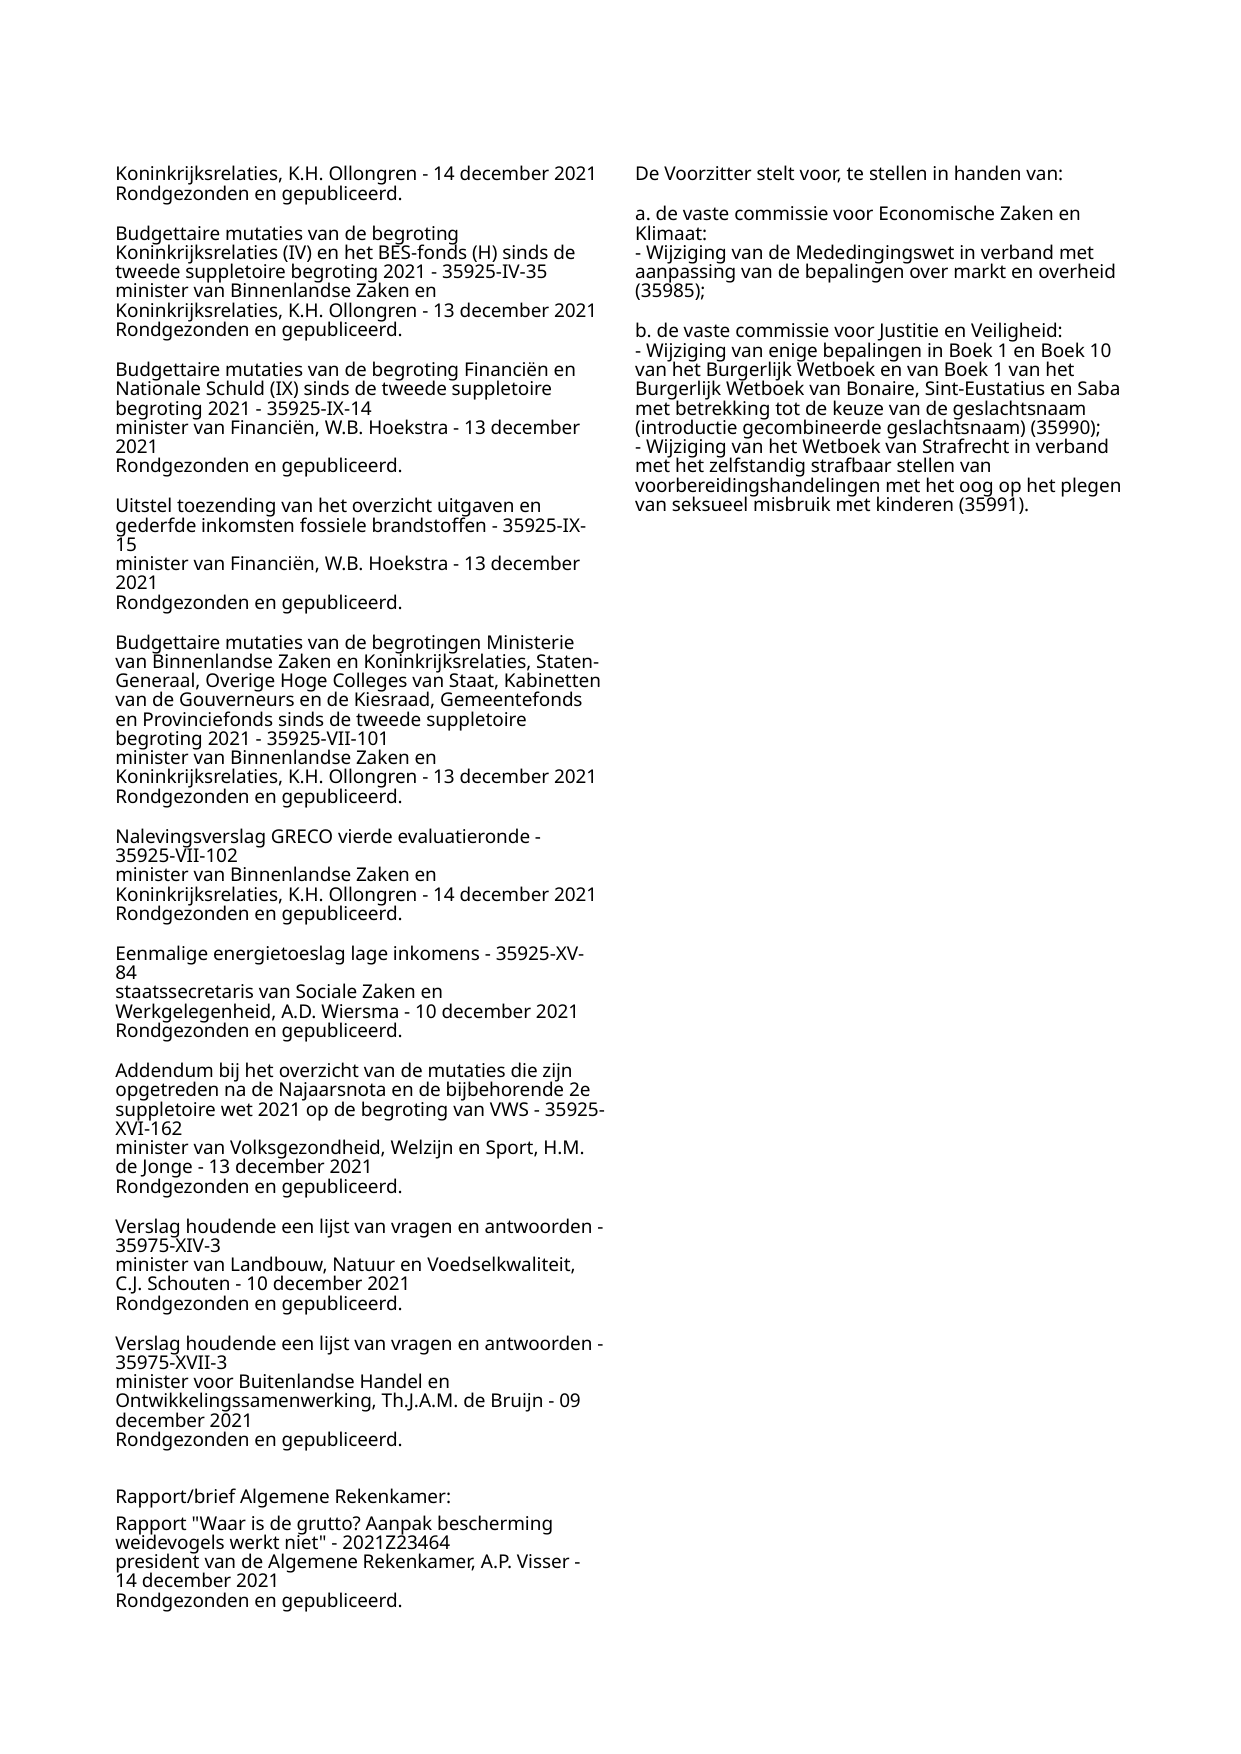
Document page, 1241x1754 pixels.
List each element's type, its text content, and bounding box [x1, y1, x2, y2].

text Nalevingsverslag GRECO vierde evaluatieronde - 35925-VII-102 [115, 828, 605, 866]
text minister van Financiën, W.B. Hoekstra - 13 december 2021 [115, 419, 605, 457]
text Rondgezonden en gepubliceerd. [115, 321, 605, 340]
text Rapport "Waar is de grutto? Aanpak bescherming weidevogels werkt niet" - 2021Z23464 [115, 1514, 605, 1553]
text Koninkrijksrelaties, K.H. Ollongren - 14 december 2021 [115, 165, 605, 184]
text De Voorzitter stelt voor, te stellen in handen van: [635, 165, 1125, 184]
text minister van Binnenlandse Zaken en Koninkrijksrelaties, K.H. Ollongren - 14 december 2021 [115, 866, 605, 905]
text - Wijziging van het Wetboek van Strafrecht in verband met het zelfstandig strafbaar stellen van voorbereidingshandelingen met het oog op het plegen van seksueel misbruik met kinderen (35991). [635, 438, 1125, 515]
text a. de vaste commissie voor Economische Zaken en Klimaat: [635, 205, 1125, 244]
text minister voor Buitenlandse Handel en Ontwikkelingssamenwerking, Th.J.A.M. de Bruijn - 09 december 2021 [115, 1373, 605, 1431]
text minister van Landbouw, Natuur en Voedselkwaliteit, C.J. Schouten - 10 december 2021 [115, 1256, 605, 1295]
text Budgettaire mutaties van de begroting Koninkrijksrelaties (IV) en het BES-fonds (H) sinds de tweede suppletoire begroting 2021 - 35925-IV-35 [115, 224, 605, 282]
text Rondgezonden en gepubliceerd. [115, 184, 605, 204]
text Rapport/brief Algemene Rekenkamer: [115, 1483, 605, 1508]
text - Wijziging van de Mededingingswet in verband met aanpassing van de bepalingen over markt en overheid [635, 244, 1125, 282]
text Budgettaire mutaties van de begrotingen Ministerie van Binnenlandse Zaken en Koninkrijksrelaties, Staten-Generaal, Overige Hoge Colleges van Staat, Kabinetten van de Gouverneurs en de Kiesraad, Gemeentefonds en Provinciefonds sinds de tweede suppletoire begroting 2021 - 35925-VII-101 [115, 634, 605, 749]
text Budgettaire mutaties van de begroting Financiën en Nationale Schuld (IX) sinds de tweede suppletoire begroting 2021 - 35925-IX-14 [115, 361, 605, 419]
text staatssecretaris van Sociale Zaken en Werkgelegenheid, A.D. Wiersma - 10 december 2021 [115, 983, 605, 1022]
text Rondgezonden en gepubliceerd. [115, 1295, 605, 1314]
text minister van Binnenlandse Zaken en Koninkrijksrelaties, K.H. Ollongren - 13 december 2021 [115, 282, 605, 321]
text president van de Algemene Rekenkamer, A.P. Visser - 14 december 2021 [115, 1553, 605, 1592]
text Rondgezonden en gepubliceerd. [115, 905, 605, 924]
text Verslag houdende een lijst van vragen en antwoorden - 35975-XVII-3 [115, 1335, 605, 1373]
text minister van Financiën, W.B. Hoekstra - 13 december 2021 [115, 555, 605, 594]
text - Wijziging van enige bepalingen in Boek 1 en Boek 10 van het Burgerlijk Wetboek en van Boek 1 van het Burgerlijk Wetboek van Bonaire, Sint-Eustatius en Saba met betrekking tot de keuze van de geslachtsnaam (introductie gecombineerde geslachtsnaam) (35990); [635, 342, 1125, 438]
text Verslag houdende een lijst van vragen en antwoorden - 35975-XIV-3 [115, 1218, 605, 1256]
text Uitstel toezending van het overzicht uitgaven en gederfde inkomsten fossiele brandstoffen - 35925-IX-15 [115, 497, 605, 555]
text Rondgezonden en gepubliceerd. [115, 594, 605, 613]
text Addendum bij het overzicht van de mutaties die zijn opgetreden na de Najaarsnota en de bijbehorende 2e suppletoire wet 2021 op de begroting van VWS - 35925-XVI-162 [115, 1062, 605, 1139]
text Eenmalige energietoeslag lage inkomens - 35925-XV-84 [115, 945, 605, 983]
text minister van Volksgezondheid, Welzijn en Sport, H.M. de Jonge - 13 december 2021 [115, 1139, 605, 1178]
text Rondgezonden en gepubliceerd. [115, 1022, 605, 1041]
text b. de vaste commissie voor Justitie en Veiligheid: [635, 322, 1125, 342]
text minister van Binnenlandse Zaken en Koninkrijksrelaties, K.H. Ollongren - 13 december 2021 [115, 749, 605, 788]
text Rondgezonden en gepubliceerd. [115, 1592, 605, 1611]
text Rondgezonden en gepubliceerd. [115, 1178, 605, 1197]
text Rondgezonden en gepubliceerd. [115, 457, 605, 477]
text Rondgezonden en gepubliceerd. [115, 788, 605, 807]
text Rondgezonden en gepubliceerd. [115, 1431, 605, 1450]
text (35985); [635, 282, 1125, 302]
